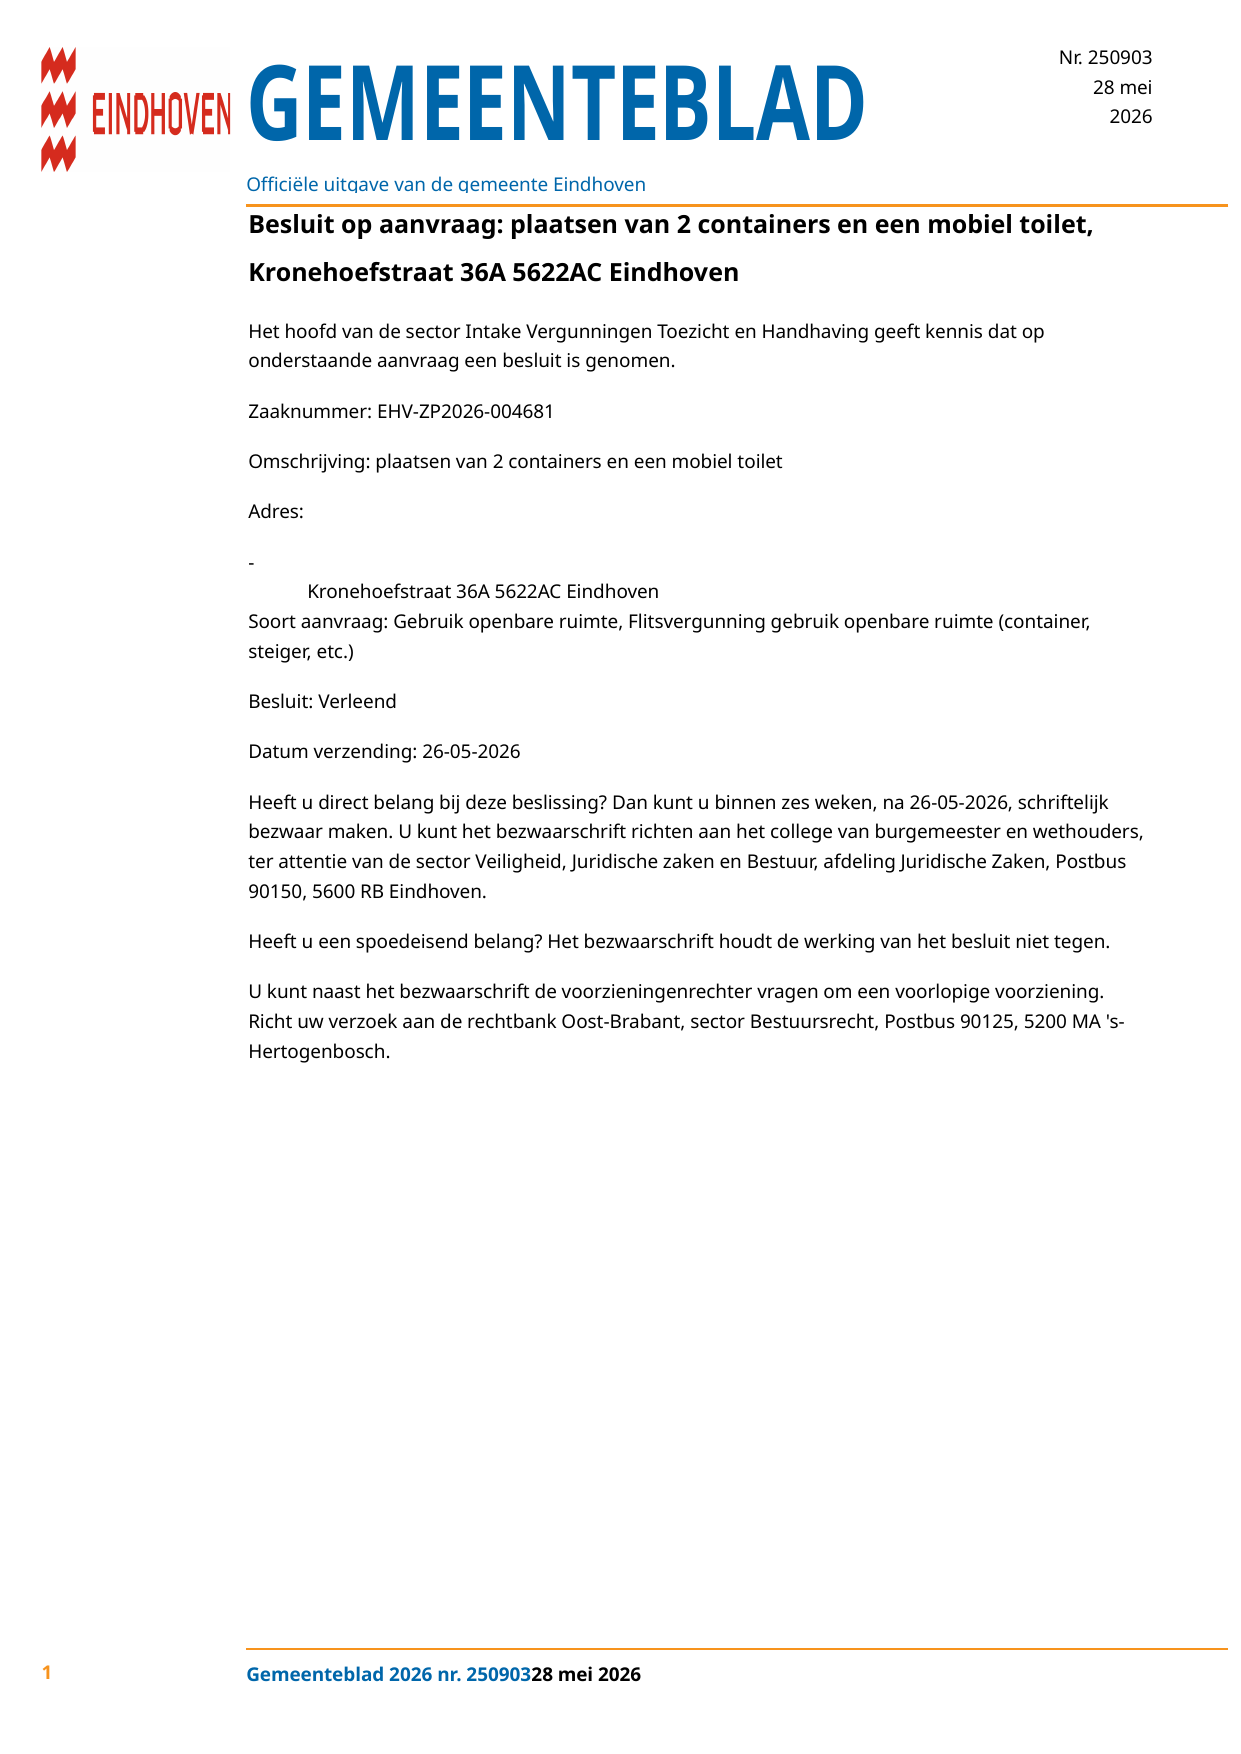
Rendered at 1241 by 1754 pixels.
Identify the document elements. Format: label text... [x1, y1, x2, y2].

text Omschrijving: plaatsen van 2 containers en een mobiel toilet [248, 448, 1152, 474]
text U kunt naast het bezwaarschrift de voorzieningenrechter vragen om een voorlopige voorziening. Richt uw verzoek aan de rechtbank Oost-Brabant, sector Bestuursrecht, Postbus 90125, 5200 MA 's-Hertogenbosch. [248, 979, 1152, 1064]
text Soort aanvraag: Gebruik openbare ruimte, Flitsvergunning gebruik openbare ruimte (container, steiger, etc.) [248, 608, 1152, 664]
text Datum verzending: 26-05-2026 [248, 739, 1152, 764]
text Heeft u direct belang bij deze beslissing? Dan kunt u binnen zes weken, na 26-05-2026, schriftelijk bezwaar maken. U kunt het bezwaarschrift richten aan het college van burgemeester en wethouders, ter attentie van de sector Veiligheid, Juridische zaken en Bestuur, afdeling Juridische Zaken, Postbus 90150, 5600 RB Eindhoven. [248, 789, 1152, 904]
text Besluit: Verleend [248, 688, 1152, 714]
text Heeft u een spoedeisend belang? Het bezwaarschrift houdt de werking van het besluit niet tegen. [248, 928, 1152, 954]
picture [41, 47, 231, 172]
text Besluit op aanvraag: plaatsen van 2 containers en een mobiel toilet, Kronehoefstraat 36A 5622AC Eindhoven [248, 207, 1152, 288]
text Zaaknummer: EHV-ZP2026-004681 [248, 398, 1152, 424]
list Kronehoefstraat 36A 5622AC Eindhoven [248, 579, 1152, 604]
text Adres: [248, 499, 1152, 524]
text Het hoofd van de sector Intake Vergunningen Toezicht en Handhaving geeft kennis dat op onderstaande aanvraag een besluit is genomen. [248, 318, 1152, 373]
